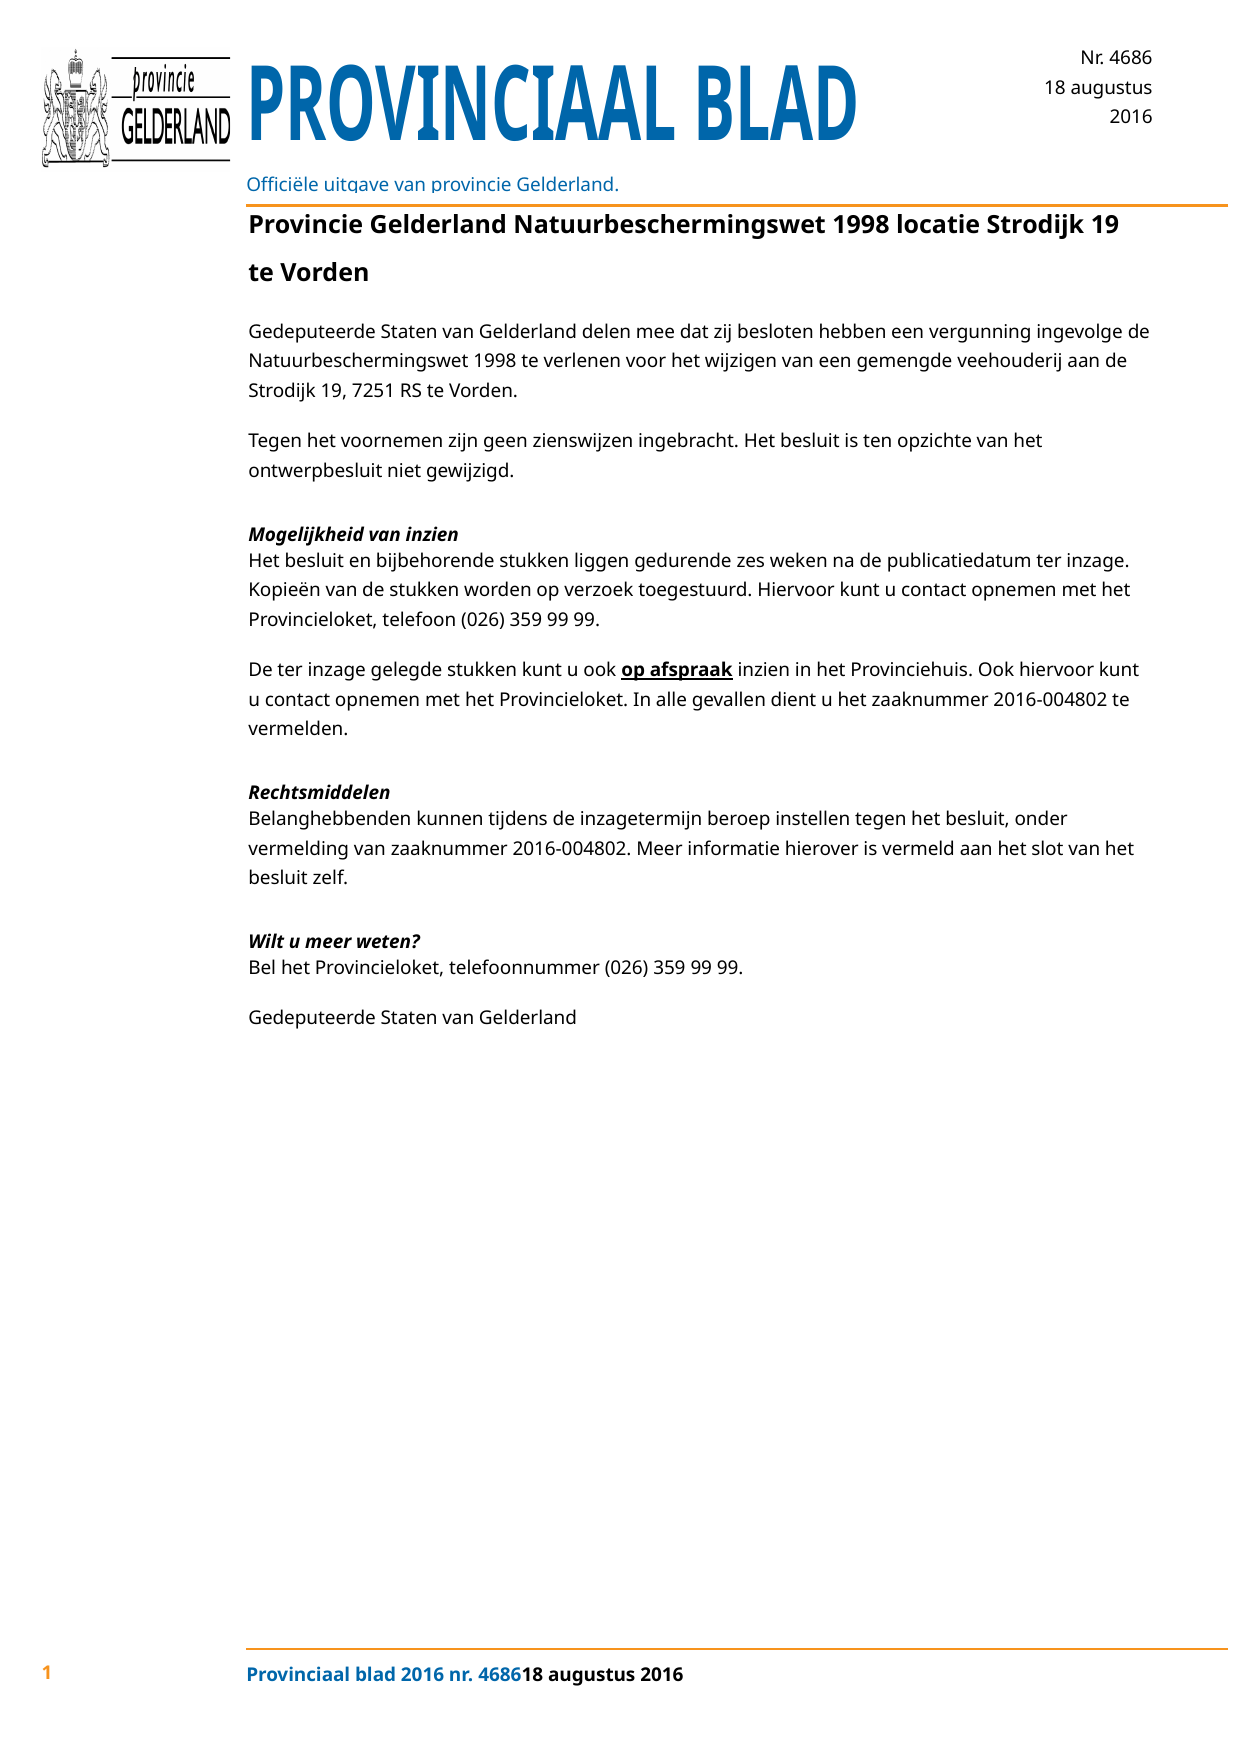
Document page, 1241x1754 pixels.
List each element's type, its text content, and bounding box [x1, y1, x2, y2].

text Wilt u meer weten? [248, 928, 1152, 954]
text Belanghebbenden kunnen tijdens de inzagetermijn beroep instellen tegen het besluit, onder vermelding van zaaknummer 2016-004802. Meer informatie hierover is vermeld aan het slot van het besluit zelf. [248, 805, 1152, 890]
text Tegen het voornemen zijn geen zienswijzen ingebracht. Het besluit is ten opzichte van het ontwerpbesluit niet gewijzigd. [248, 427, 1152, 483]
text Mogelijkheid van inzien [248, 521, 1152, 547]
text Het besluit en bijbehorende stukken liggen gedurende zes weken na de publicatiedatum ter inzage. Kopieën van de stukken worden op verzoek toegestuurd. Hiervoor kunt u contact opnemen met het Provincieloket, telefoon (026) 359 99 99. [248, 547, 1152, 632]
picture [41, 47, 231, 172]
text Provincie Gelderland Natuurbeschermingswet 1998 locatie Strodijk 19 te Vorden [248, 207, 1152, 288]
text Gedeputeerde Staten van Gelderland [248, 1004, 1152, 1030]
text De ter inzage gelegde stukken kunt u ook op afspraak inzien in het Provinciehuis. Ook hiervoor kunt u contact opnemen met het Provincieloket. In alle gevallen dient u het zaaknummer 2016-004802 te vermelden. [248, 656, 1152, 741]
text Gedeputeerde Staten van Gelderland delen mee dat zij besloten hebben een vergunning ingevolge de Natuurbeschermingswet 1998 te verlenen voor het wijzigen van een gemengde veehouderij aan de Strodijk 19, 7251 RS te Vorden. [248, 318, 1152, 403]
text Bel het Provincieloket, telefoonnummer (026) 359 99 99. [248, 954, 1152, 980]
text Rechtsmiddelen [248, 779, 1152, 805]
